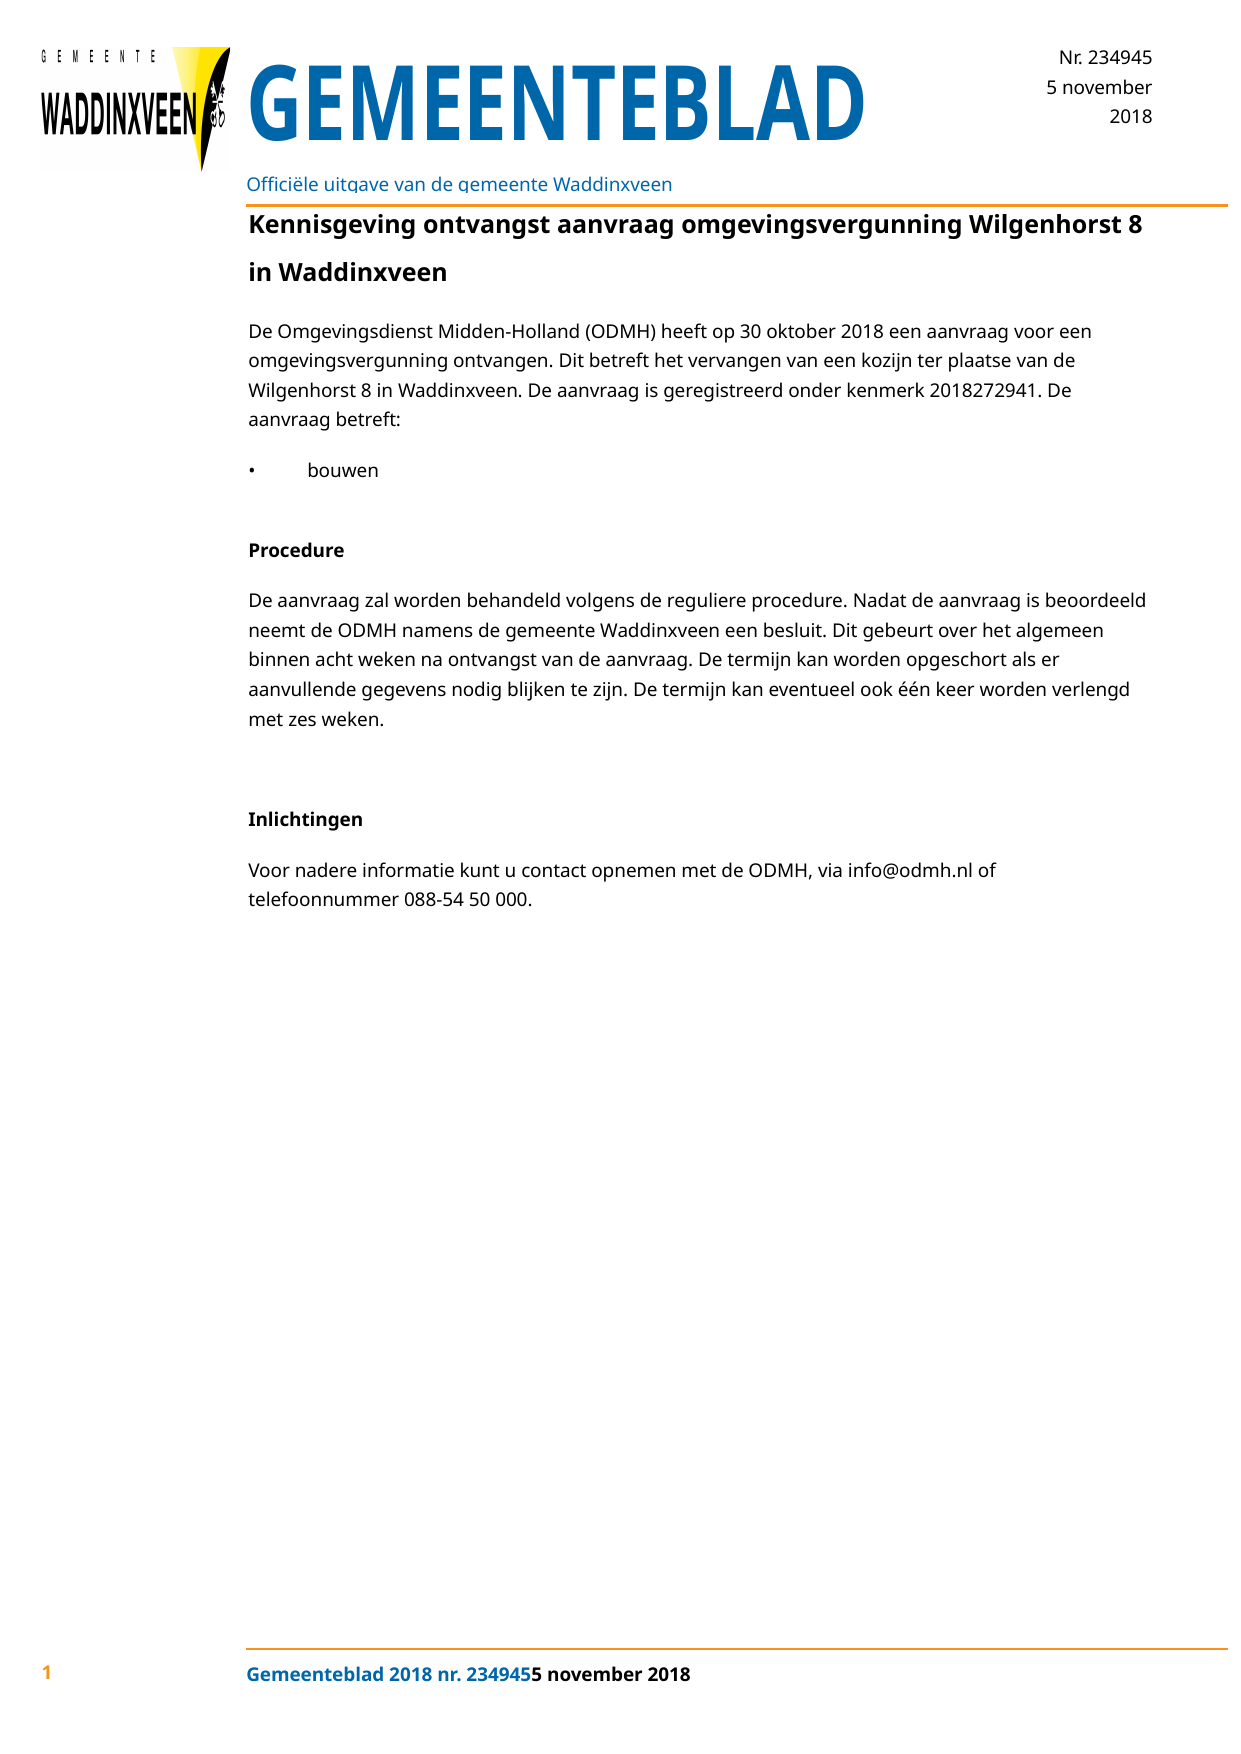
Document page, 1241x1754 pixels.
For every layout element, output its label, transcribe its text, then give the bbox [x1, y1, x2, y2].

text De Omgevingsdienst Midden-Holland (ODMH) heeft op 30 oktober 2018 een aanvraag voor een omgevingsvergunning ontvangen. Dit betreft het vervangen van een kozijn ter plaatse van de Wilgenhorst 8 in Waddinxveen. De aanvraag is geregistreerd onder kenmerk 2018272941. De aanvraag betreft: [248, 318, 1152, 432]
text Inlichtingen [248, 807, 1152, 832]
text Procedure [248, 537, 1152, 563]
text Voor nadere informatie kunt u contact opnemen met de ODMH, via info@odmh.nl of telefoonnummer 088-54 50 000. [248, 857, 1152, 912]
list bouwen [248, 457, 1152, 483]
text Kennisgeving ontvangst aanvraag omgevingsvergunning Wilgenhorst 8 in Waddinxveen [248, 207, 1152, 288]
text De aanvraag zal worden behandeld volgens de reguliere procedure. Nadat de aanvraag is beoordeeld neemt de ODMH namens de gemeente Waddinxveen een besluit. Dit gebeurt over het algemeen binnen acht weken na ontvangst van de aanvraag. De termijn kan worden opgeschort als er aanvullende gegevens nodig blijken te zijn. De termijn kan eventueel ook één keer worden verlengd met zes weken. [248, 587, 1152, 732]
picture [41, 47, 231, 172]
